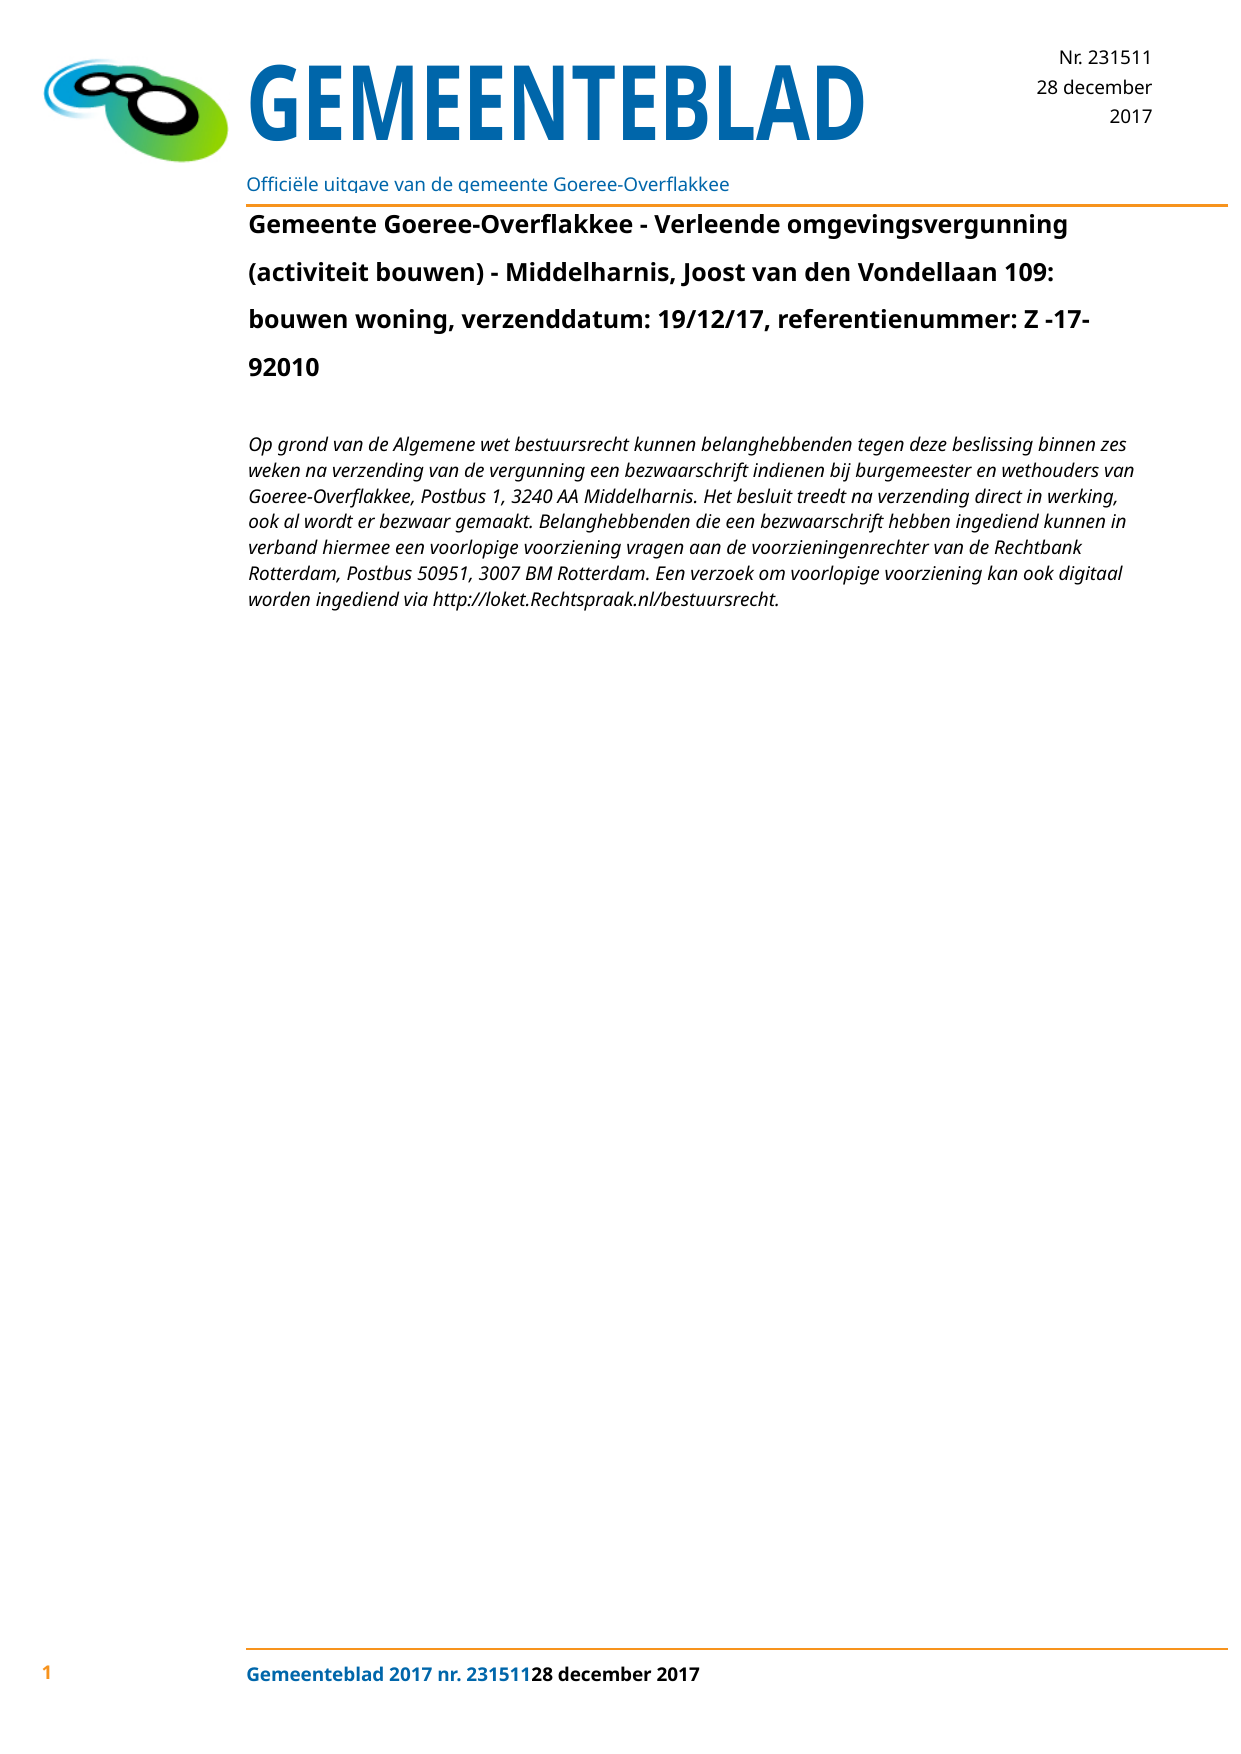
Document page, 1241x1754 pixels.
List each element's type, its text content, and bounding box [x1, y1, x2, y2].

text Op grond van de Algemene wet bestuursrecht kunnen belanghebbenden tegen deze beslissing binnen zes weken na verzending van de vergunning een bezwaarschrift indienen bij burgemeester en wethouders van Goeree-Overflakkee, Postbus 1, 3240 AA Middelharnis. Het besluit treedt na verzending direct in werking, ook al wordt er bezwaar gemaakt. Belanghebbenden die een bezwaarschrift hebben ingediend kunnen in verband hiermee een voorlopige voorziening vragen aan de voorzieningenrechter van de Rechtbank Rotterdam, Postbus 50951, 3007 BM Rotterdam. Een verzoek om voorlopige voorziening kan ook digitaal worden ingediend via http://loket.Rechtspraak.nl/bestuursrecht. [248, 431, 1152, 611]
picture [41, 47, 231, 172]
text Gemeente Goeree-Overflakkee - Verleende omgevingsvergunning (activiteit bouwen) - Middelharnis, Joost van den Vondellaan 109: bouwen woning, verzenddatum: 19/12/17, referentienummer: Z -17-92010 [248, 207, 1152, 384]
